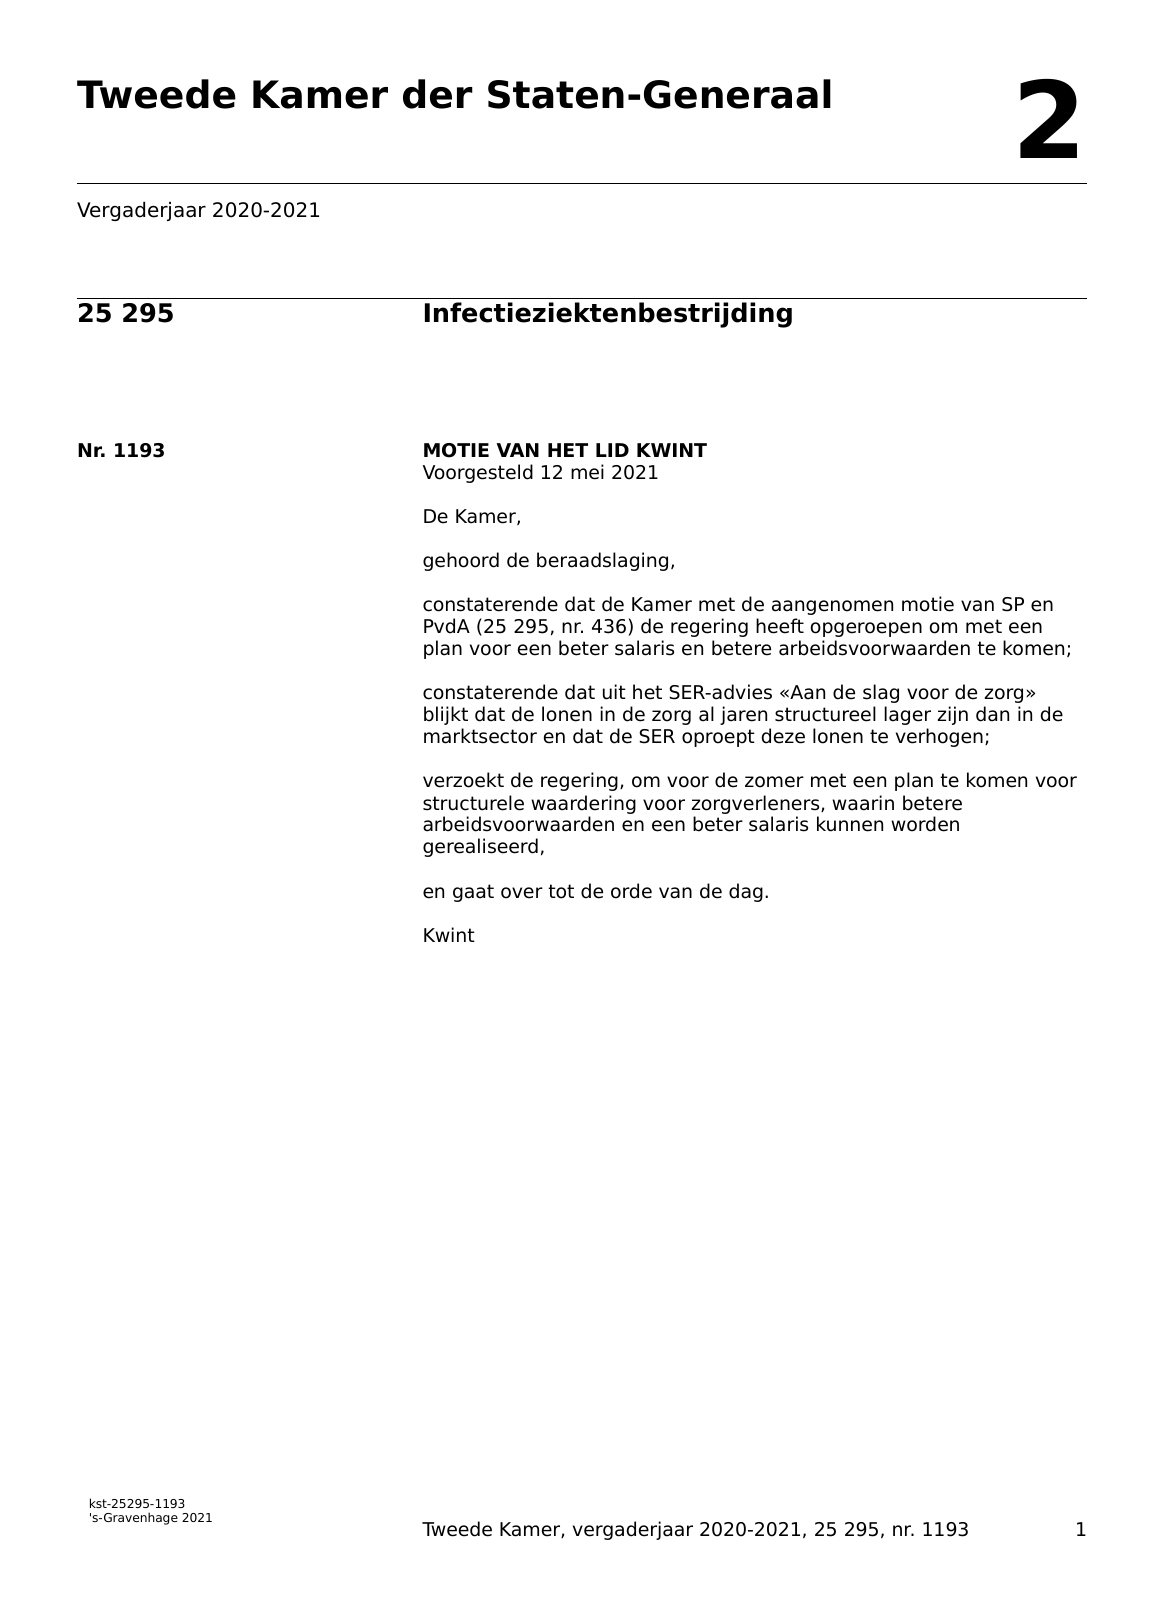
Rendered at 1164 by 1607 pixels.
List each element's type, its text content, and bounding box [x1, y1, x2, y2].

text constaterende dat uit het SER-advies «Aan de slag voor de zorg» blijkt dat de lonen in de zorg al jaren structureel lager zijn dan in de marktsector en dat de SER oproept deze lonen te verhogen; [422, 682, 1087, 748]
subtitle Nr. 1193 MOTIE VAN HET LID KWINT [77, 440, 1087, 462]
text 's-Gravenhage 2021 [88, 1511, 323, 1525]
subtitle 25 295 Infectieziektenbestrijding [77, 299, 1087, 329]
text De Kamer, [422, 506, 1087, 528]
text gehoord de beraadslaging, [422, 550, 1087, 572]
text verzoekt de regering, om voor de zomer met een plan te komen voor structurele waardering voor zorgverleners, waarin betere arbeidsvoorwaarden en een beter salaris kunnen worden gerealiseerd, [422, 770, 1087, 858]
table_cell Vergaderjaar 2020-2021 [77, 184, 1087, 298]
table_header 2 [886, 59, 1087, 183]
text en gaat over tot de orde van de dag. [422, 881, 1087, 902]
text Kwint [422, 925, 1087, 947]
text kst-25295-1193 [88, 1497, 323, 1511]
text Voorgesteld 12 mei 2021 [422, 462, 1087, 484]
text constaterende dat de Kamer met de aangenomen motie van SP en PvdA (25 295, nr. 436) de regering heeft opgeroepen om met een plan voor een beter salaris en betere arbeidsvoorwaarden te komen; [422, 594, 1087, 660]
table_header Tweede Kamer der Staten-Generaal [77, 59, 886, 183]
